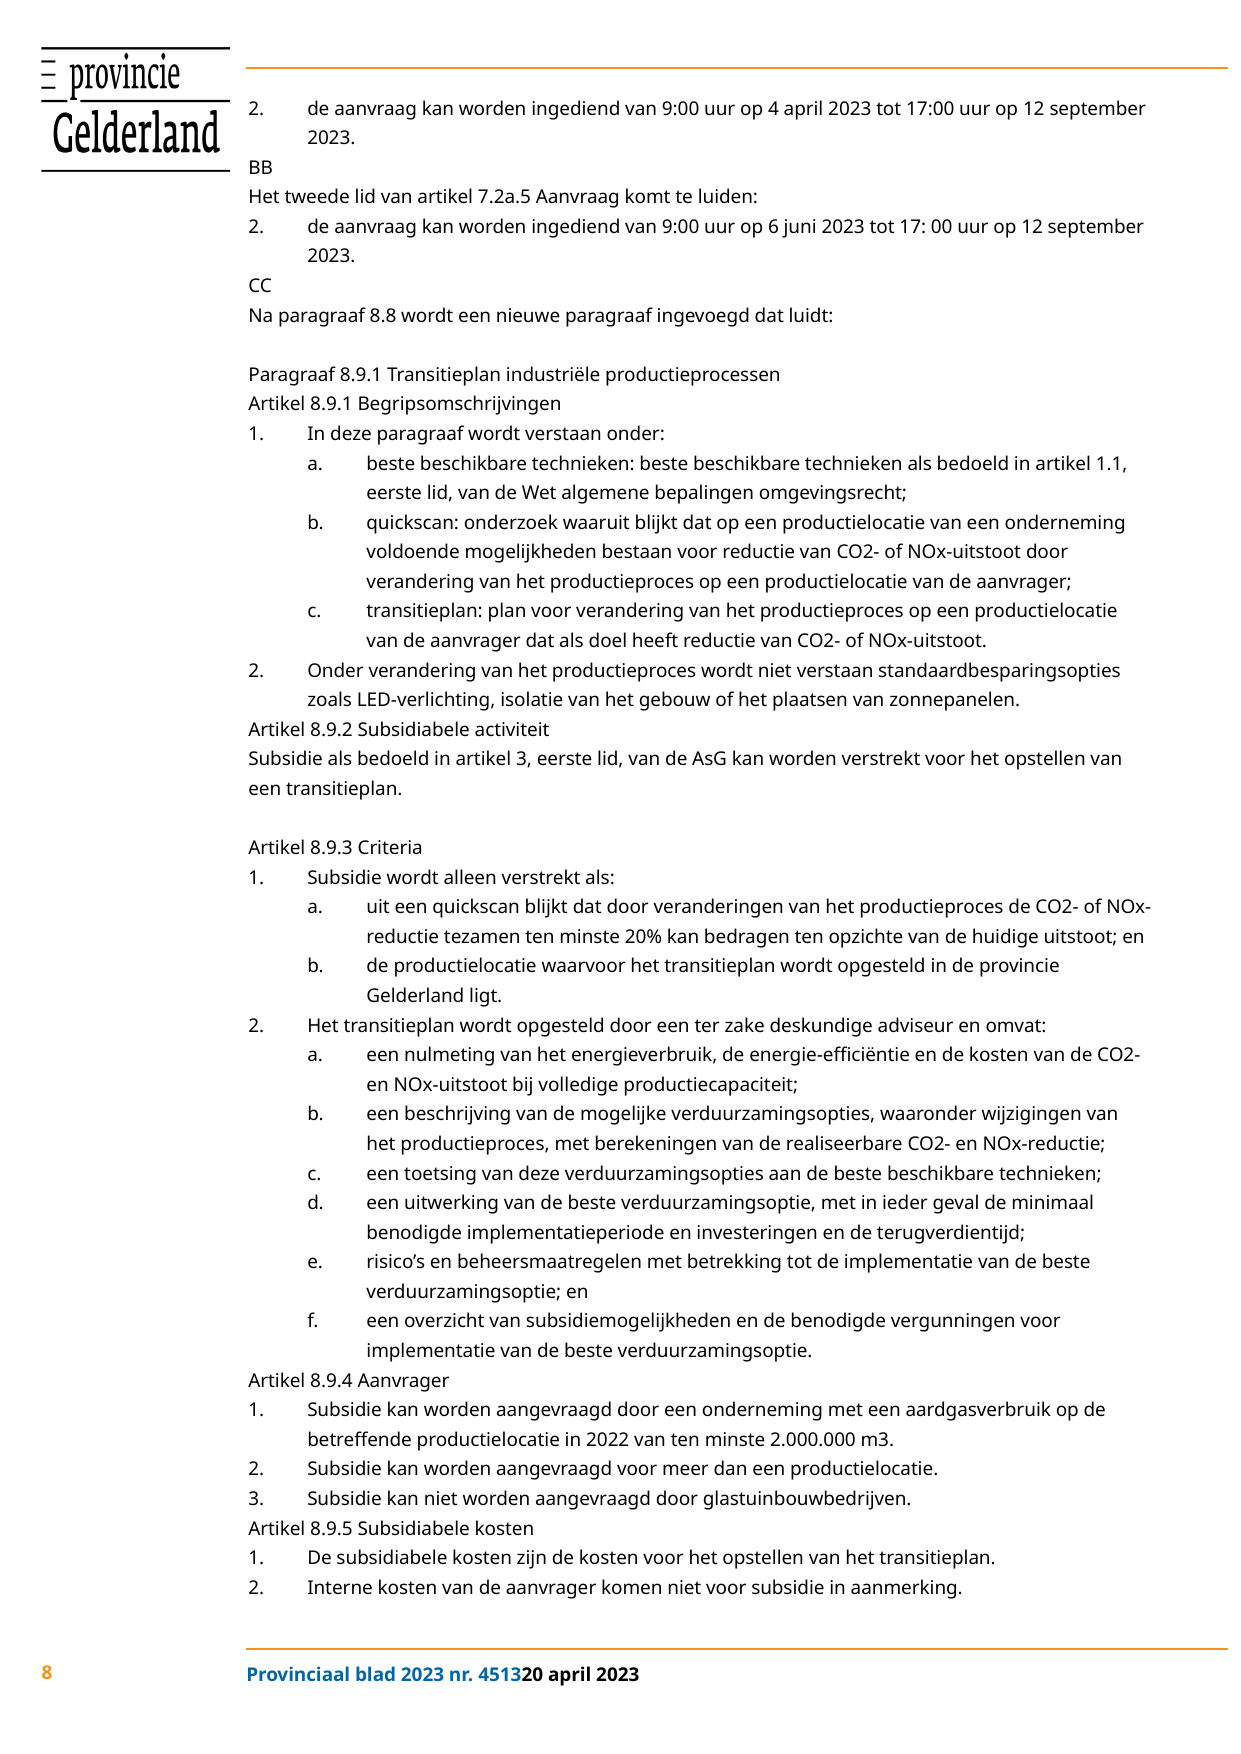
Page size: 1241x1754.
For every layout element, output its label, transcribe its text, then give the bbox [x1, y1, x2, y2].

text Subsidie als bedoeld in artikel 3, eerste lid, van de AsG kan worden verstrekt voor het opstellen van een transitieplan. [248, 746, 1152, 801]
text Artikel 8.9.5 Subsidiabele kosten [248, 1515, 1152, 1541]
list Subsidie kan worden aangevraagd voor meer dan een productielocatie. [248, 1456, 1152, 1481]
list Onder verandering van het productieproces wordt niet verstaan standaardbesparingsopties zoals LED-verlichting, isolatie van het gebouw of het plaatsen van zonnepanelen. [248, 657, 1152, 712]
list de aanvraag kan worden ingediend van 9:00 uur op 6 juni 2023 tot 17: 00 uur op 12 september 2023. [248, 213, 1152, 268]
list een uitwerking van de beste verduurzamingsoptie, met in ieder geval de minimaal benodigde implementatieperiode en investeringen en de terugverdientijd; [307, 1189, 1152, 1245]
list In deze paragraaf wordt verstaan onder: [248, 420, 1152, 446]
list Het transitieplan wordt opgesteld door een ter zake deskundige adviseur en omvat: [248, 1012, 1152, 1038]
text Paragraaf 8.9.1 Transitieplan industriële productieprocessen [248, 361, 1152, 387]
text Artikel 8.9.2 Subsidiabele activiteit [248, 716, 1152, 742]
text BB [248, 154, 1152, 180]
list de aanvraag kan worden ingediend van 9:00 uur op 4 april 2023 tot 17:00 uur op 12 september 2023. [248, 95, 1152, 150]
list de productielocatie waarvoor het transitieplan wordt opgesteld in de provincie Gelderland ligt. [307, 953, 1152, 1008]
text Artikel 8.9.3 Criteria [248, 834, 1152, 860]
list een nulmeting van het energieverbruik, de energie-efficiëntie en de kosten van de CO2- en NOx-uitstoot bij volledige productiecapaciteit; [307, 1041, 1152, 1097]
text CC [248, 272, 1152, 298]
list beste beschikbare technieken: beste beschikbare technieken als bedoeld in artikel 1.1, eerste lid, van de Wet algemene bepalingen omgevingsrecht; [307, 450, 1152, 505]
text Artikel 8.9.4 Aanvrager [248, 1367, 1152, 1393]
picture [41, 47, 231, 172]
list een toetsing van deze verduurzamingsopties aan de beste beschikbare technieken; [307, 1160, 1152, 1186]
list De subsidiabele kosten zijn de kosten voor het opstellen van het transitieplan. [248, 1544, 1152, 1570]
list Subsidie kan worden aangevraagd door een onderneming met een aardgasverbruik op de betreffende productielocatie in 2022 van ten minste 2.000.000 m3. [248, 1396, 1152, 1452]
text Na paragraaf 8.8 wordt een nieuwe paragraaf ingevoegd dat luidt: [248, 302, 1152, 328]
text Artikel 8.9.1 Begripsomschrijvingen [248, 391, 1152, 416]
list risico’s en beheersmaatregelen met betrekking tot de implementatie van de beste verduurzamingsoptie; en [307, 1248, 1152, 1304]
list transitieplan: plan voor verandering van het productieproces op een productielocatie van de aanvrager dat als doel heeft reductie van CO2- of NOx-uitstoot. [307, 598, 1152, 653]
list een overzicht van subsidiemogelijkheden en de benodigde vergunningen voor implementatie van de beste verduurzamingsoptie. [307, 1308, 1152, 1363]
list Subsidie kan niet worden aangevraagd door glastuinbouwbedrijven. [248, 1485, 1152, 1511]
list quickscan: onderzoek waaruit blijkt dat op een productielocatie van een onderneming voldoende mogelijkheden bestaan voor reductie van CO2- of NOx-uitstoot door verandering van het productieproces op een productielocatie van de aanvrager; [307, 509, 1152, 594]
list uit een quickscan blijkt dat door veranderingen van het productieproces de CO2- of NOx-reductie tezamen ten minste 20% kan bedragen ten opzichte van de huidige uitstoot; en [307, 893, 1152, 949]
list Interne kosten van de aanvrager komen niet voor subsidie in aanmerking. [248, 1574, 1152, 1600]
list een beschrijving van de mogelijke verduurzamingsopties, waaronder wijzigingen van het productieproces, met berekeningen van de realiseerbare CO2- en NOx-reductie; [307, 1101, 1152, 1156]
text Het tweede lid van artikel 7.2a.5 Aanvraag komt te luiden: [248, 183, 1152, 209]
list Subsidie wordt alleen verstrekt als: [248, 864, 1152, 890]
